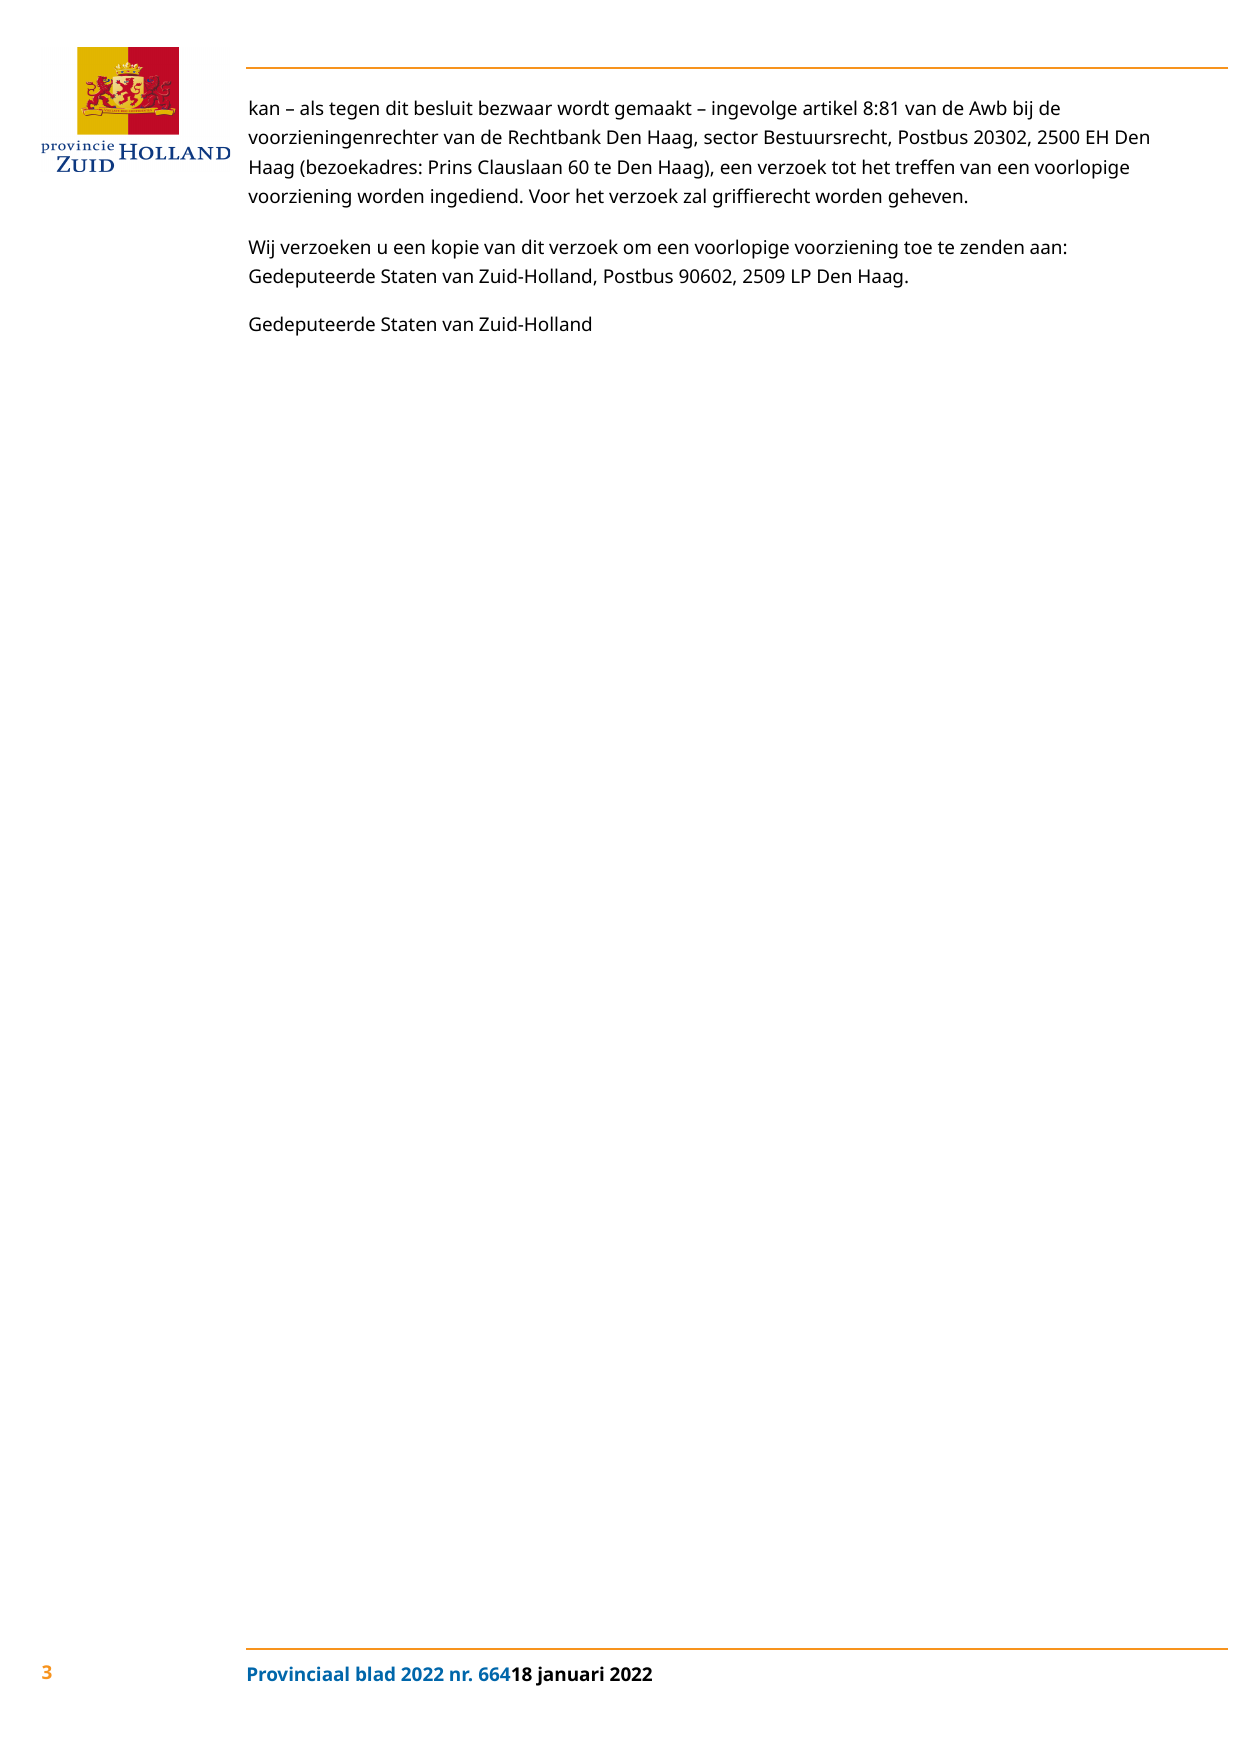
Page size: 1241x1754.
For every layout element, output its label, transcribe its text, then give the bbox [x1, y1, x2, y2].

text kan – als tegen dit besluit bezwaar wordt gemaakt – ingevolge artikel 8:81 van de Awb bij de voorzieningenrechter van de Rechtbank Den Haag, sector Bestuursrecht, Postbus 20302, 2500 EH Den Haag (bezoekadres: Prins Clauslaan 60 te Den Haag), een verzoek tot het treffen van een voorlopige voorziening worden ingediend. Voor het verzoek zal griffierecht worden geheven. [248, 95, 1152, 209]
text Wij verzoeken u een kopie van dit verzoek om een voorlopige voorziening toe te zenden aan: Gedeputeerde Staten van Zuid-Holland, Postbus 90602, 2509 LP Den Haag. [248, 234, 1152, 289]
text Gedeputeerde Staten van Zuid-Holland [248, 311, 1152, 337]
picture [41, 47, 231, 172]
